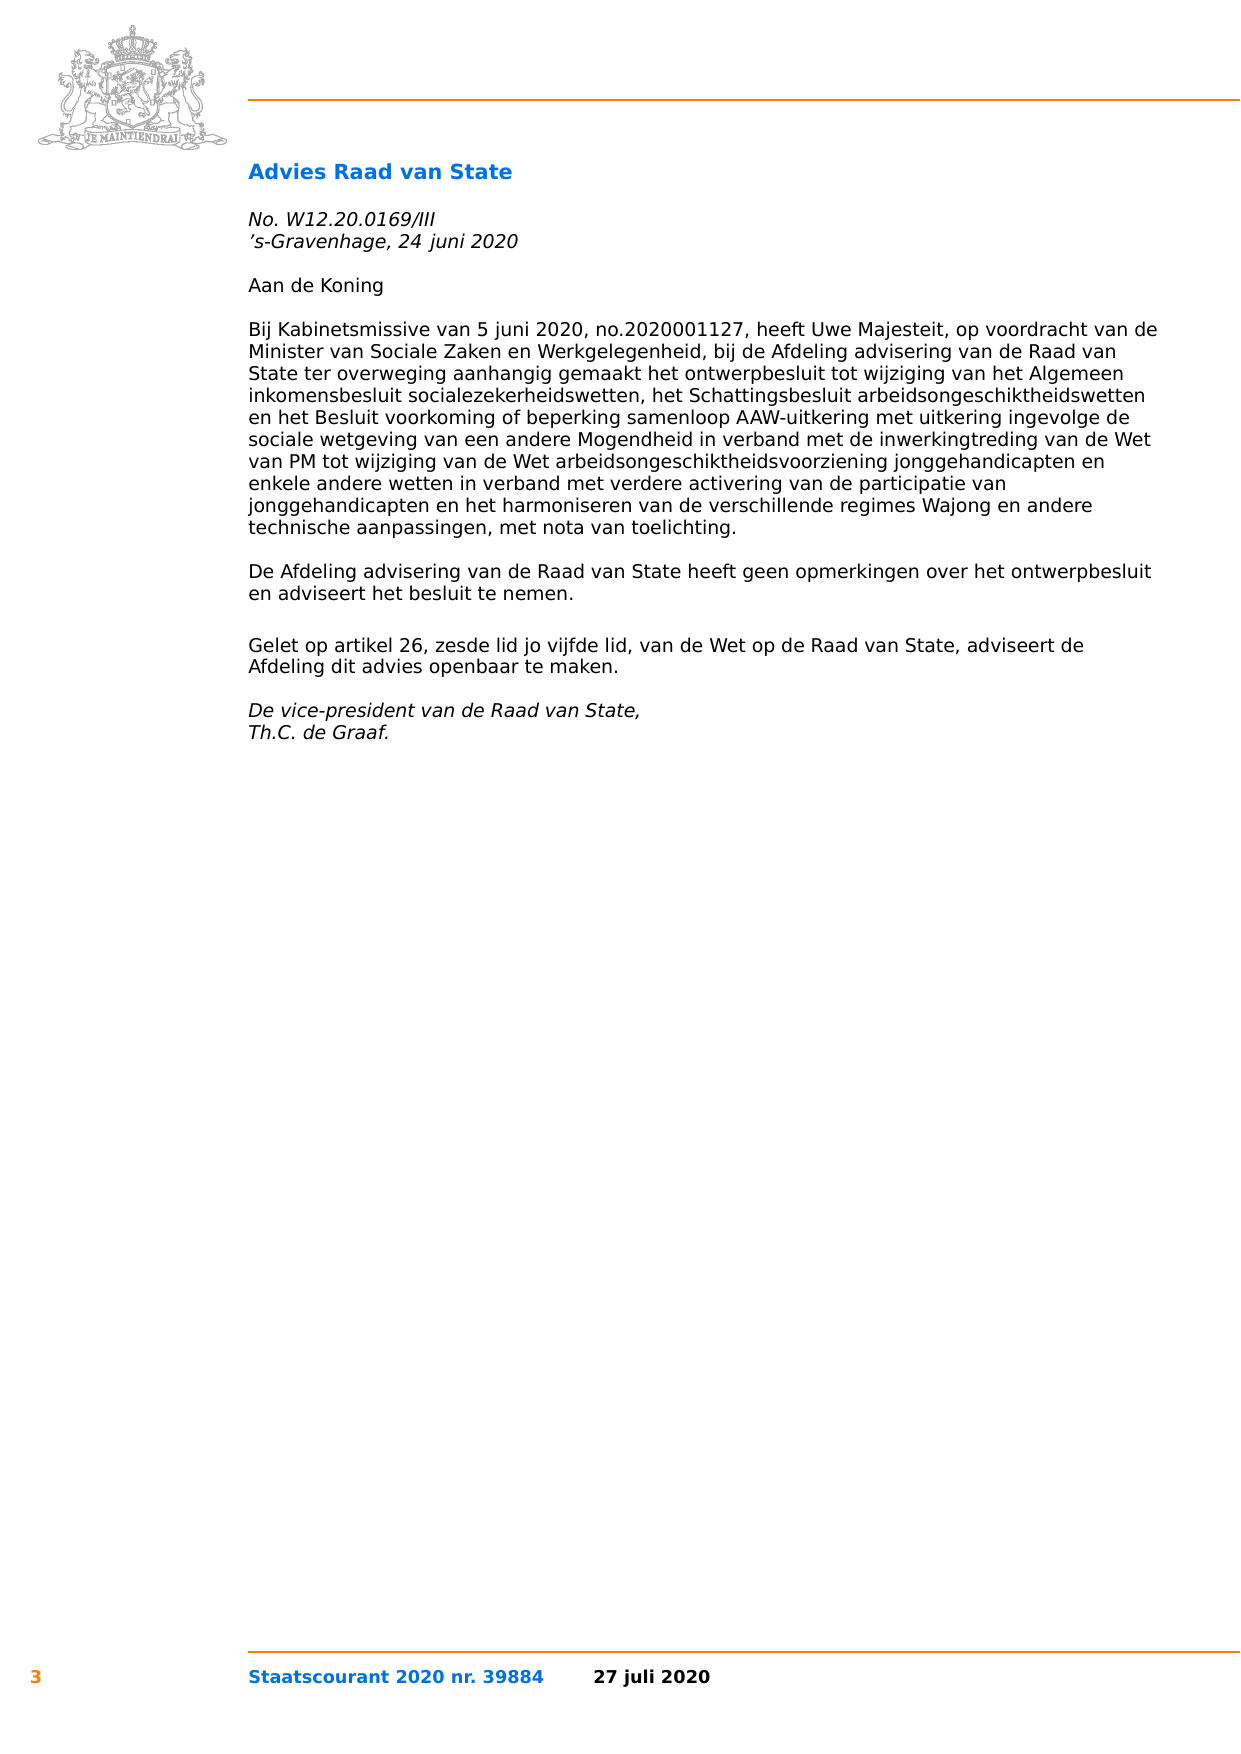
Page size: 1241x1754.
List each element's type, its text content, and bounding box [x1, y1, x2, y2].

text Aan de Koning [248, 275, 1163, 297]
text De Afdeling advisering van de Raad van State heeft geen opmerkingen over het ontwerpbesluit en adviseert het besluit te nemen. [248, 561, 1163, 604]
text ’s-Gravenhage, 24 juni 2020 [248, 231, 1163, 253]
text No. W12.20.0169/III [248, 209, 1163, 231]
picture [38, 25, 227, 150]
text Bij Kabinetsmissive van 5 juni 2020, no.2020001127, heeft Uwe Majesteit, op voordracht van de Minister van Sociale Zaken en Werkgelegenheid, bij de Afdeling advisering van de Raad van State ter overweging aanhangig gemaakt het ontwerpbesluit tot wijziging van het Algemeen inkomensbesluit socialezekerheidswetten, het Schattingsbesluit arbeidsongeschiktheidswetten en het Besluit voorkoming of beperking samenloop AAW-uitkering met uitkering ingevolge de sociale wetgeving van een andere Mogendheid in verband met de inwerkingtreding van de Wet van PM tot wijziging van de Wet arbeidsongeschiktheidsvoorziening jonggehandicapten en enkele andere wetten in verband met verdere activering van de participatie van jonggehandicapten en het harmoniseren van de verschillende regimes Wajong en andere technische aanpassingen, met nota van toelichting. [248, 319, 1163, 539]
text Gelet op artikel 26, zesde lid jo vijfde lid, van de Wet op de Raad van State, adviseert de Afdeling dit advies openbaar te maken. [248, 634, 1163, 678]
text De vice-president van de Raad van State, Th.C. de Graaf. [248, 700, 1163, 744]
subtitle Advies Raad van State [248, 160, 1163, 184]
